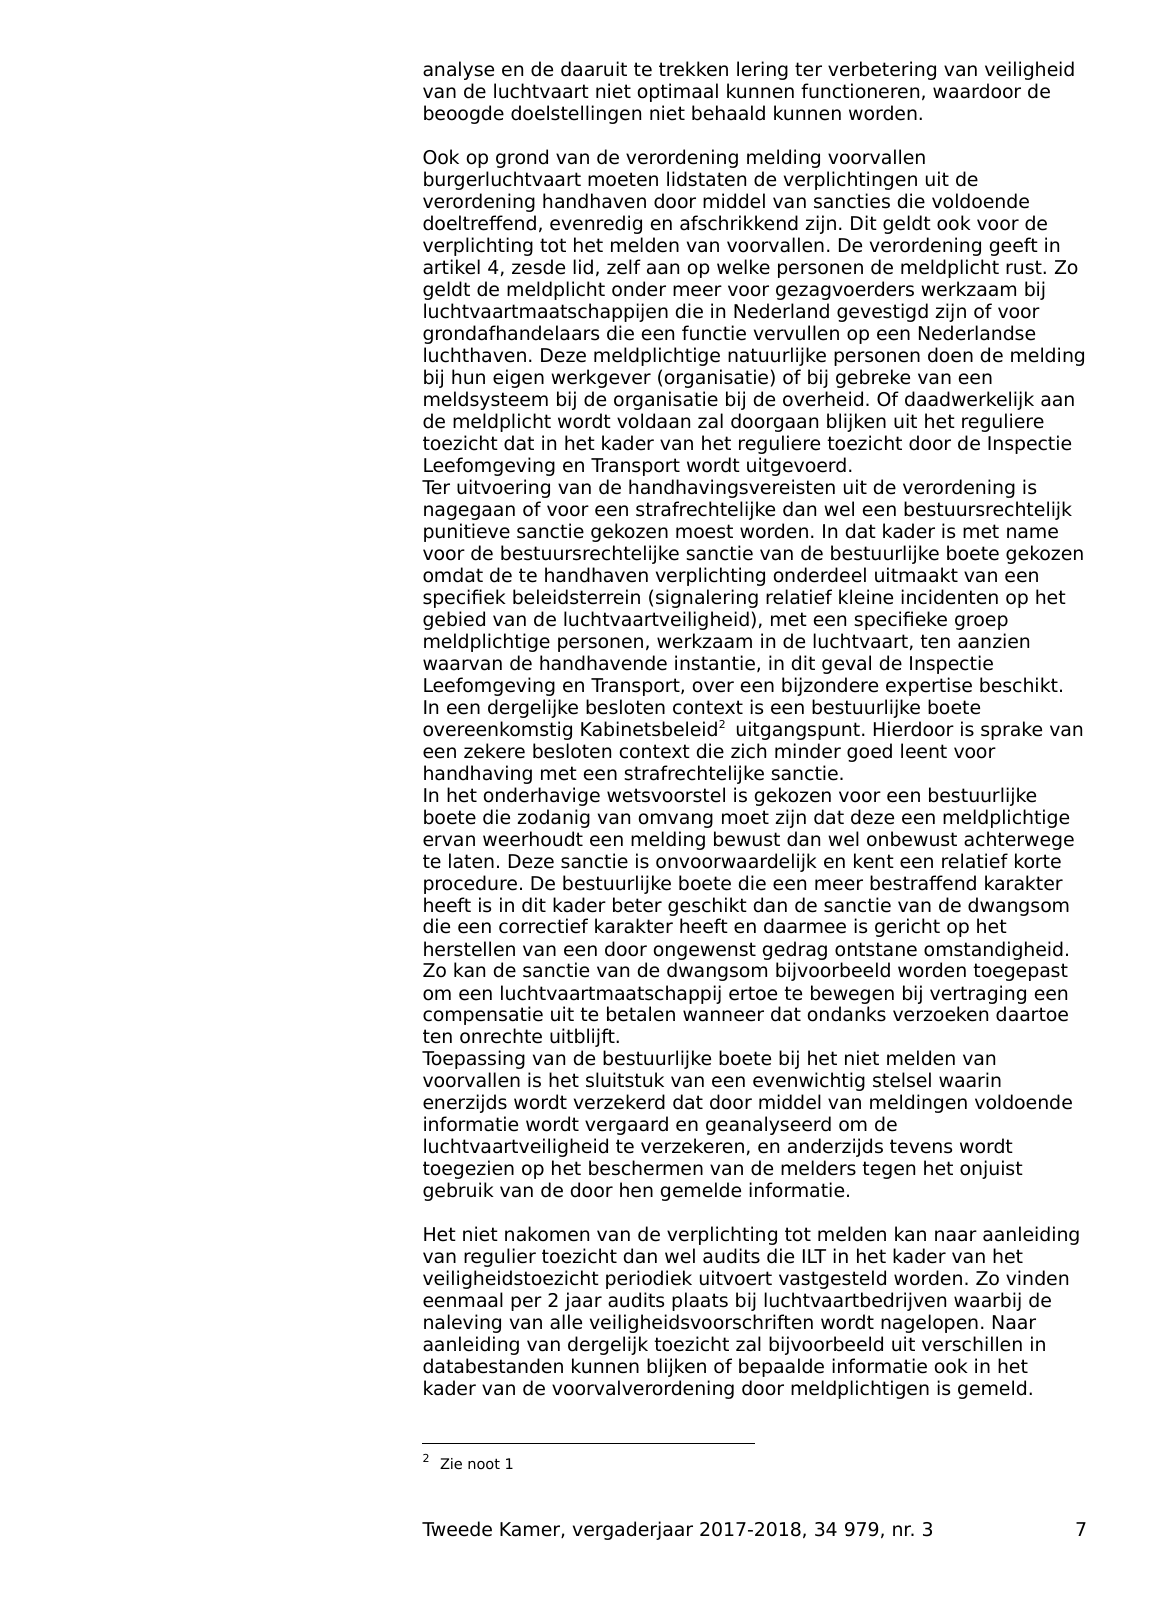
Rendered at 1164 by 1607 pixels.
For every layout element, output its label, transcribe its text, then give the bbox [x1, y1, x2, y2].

text Ook op grond van de verordening melding voorvallen burgerluchtvaart moeten lidstaten de verplichtingen uit de verordening handhaven door middel van sancties die voldoende doeltreffend, evenredig en afschrikkend zijn. Dit geldt ook voor de verplichting tot het melden van voorvallen. De verordening geeft in artikel 4, zesde lid, zelf aan op welke personen de meldplicht rust. Zo geldt de meldplicht onder meer voor gezagvoerders werkzaam bij luchtvaartmaatschappijen die in Nederland gevestigd zijn of voor grondafhandelaars die een functie vervullen op een Nederlandse luchthaven. Deze meldplichtige natuurlijke personen doen de melding bij hun eigen werkgever (organisatie) of bij gebreke van een meldsysteem bij de organisatie bij de overheid. Of daadwerkelijk aan de meldplicht wordt voldaan zal doorgaan blijken uit het reguliere toezicht dat in het kader van het reguliere toezicht door de Inspectie Leefomgeving en Transport wordt uitgevoerd. [422, 147, 1087, 477]
text In het onderhavige wetsvoorstel is gekozen voor een bestuurlijke boete die zodanig van omvang moet zijn dat deze een meldplichtige ervan weerhoudt een melding bewust dan wel onbewust achterwege te laten. Deze sanctie is onvoorwaardelijk en kent een relatief korte procedure. De bestuurlijke boete die een meer bestraffend karakter heeft is in dit kader beter geschikt dan de sanctie van de dwangsom die een correctief karakter heeft en daarmee is gericht op het herstellen van een door ongewenst gedrag ontstane omstandigheid. Zo kan de sanctie van de dwangsom bijvoorbeeld worden toegepast om een luchtvaartmaatschappij ertoe te bewegen bij vertraging een compensatie uit te betalen wanneer dat ondanks verzoeken daartoe ten onrechte uitblijft. [422, 784, 1087, 1048]
text Zie noot 1 [422, 1452, 1087, 1474]
text Toepassing van de bestuurlijke boete bij het niet melden van voorvallen is het sluitstuk van een evenwichtig stelsel waarin enerzijds wordt verzekerd dat door middel van meldingen voldoende informatie wordt vergaard en geanalyseerd om de luchtvaartveiligheid te verzekeren, en anderzijds tevens wordt toegezien op het beschermen van de melders tegen het onjuist gebruik van de door hen gemelde informatie. [422, 1048, 1087, 1202]
text analyse en de daaruit te trekken lering ter verbetering van veiligheid van de luchtvaart niet optimaal kunnen functioneren, waardoor de beoogde doelstellingen niet behaald kunnen worden. [422, 59, 1087, 125]
text Het niet nakomen van de verplichting tot melden kan naar aanleiding van regulier toezicht dan wel audits die ILT in het kader van het veiligheidstoezicht periodiek uitvoert vastgesteld worden. Zo vinden eenmaal per 2 jaar audits plaats bij luchtvaartbedrijven waarbij de naleving van alle veiligheidsvoorschriften wordt nagelopen. Naar aanleiding van dergelijk toezicht zal bijvoorbeeld uit verschillen in databestanden kunnen blijken of bepaalde informatie ook in het kader van de voorvalverordening door meldplichtigen is gemeld. [422, 1224, 1087, 1400]
text Ter uitvoering van de handhavingsvereisten uit de verordening is nagegaan of voor een strafrechtelijke dan wel een bestuursrechtelijk punitieve sanctie gekozen moest worden. In dat kader is met name voor de bestuursrechtelijke sanctie van de bestuurlijke boete gekozen omdat de te handhaven verplichting onderdeel uitmaakt van een specifiek beleidsterrein (signalering relatief kleine incidenten op het gebied van de luchtvaartveiligheid), met een specifieke groep meldplichtige personen, werkzaam in de luchtvaart, ten aanzien waarvan de handhavende instantie, in dit geval de Inspectie Leefomgeving en Transport, over een bijzondere expertise beschikt. In een dergelijke besloten context is een bestuurlijke boete overeenkomstig Kabinetsbeleid uitgangspunt. Hierdoor is sprake van een zekere besloten context die zich minder goed leent voor handhaving met een strafrechtelijke sanctie. [422, 477, 1087, 784]
